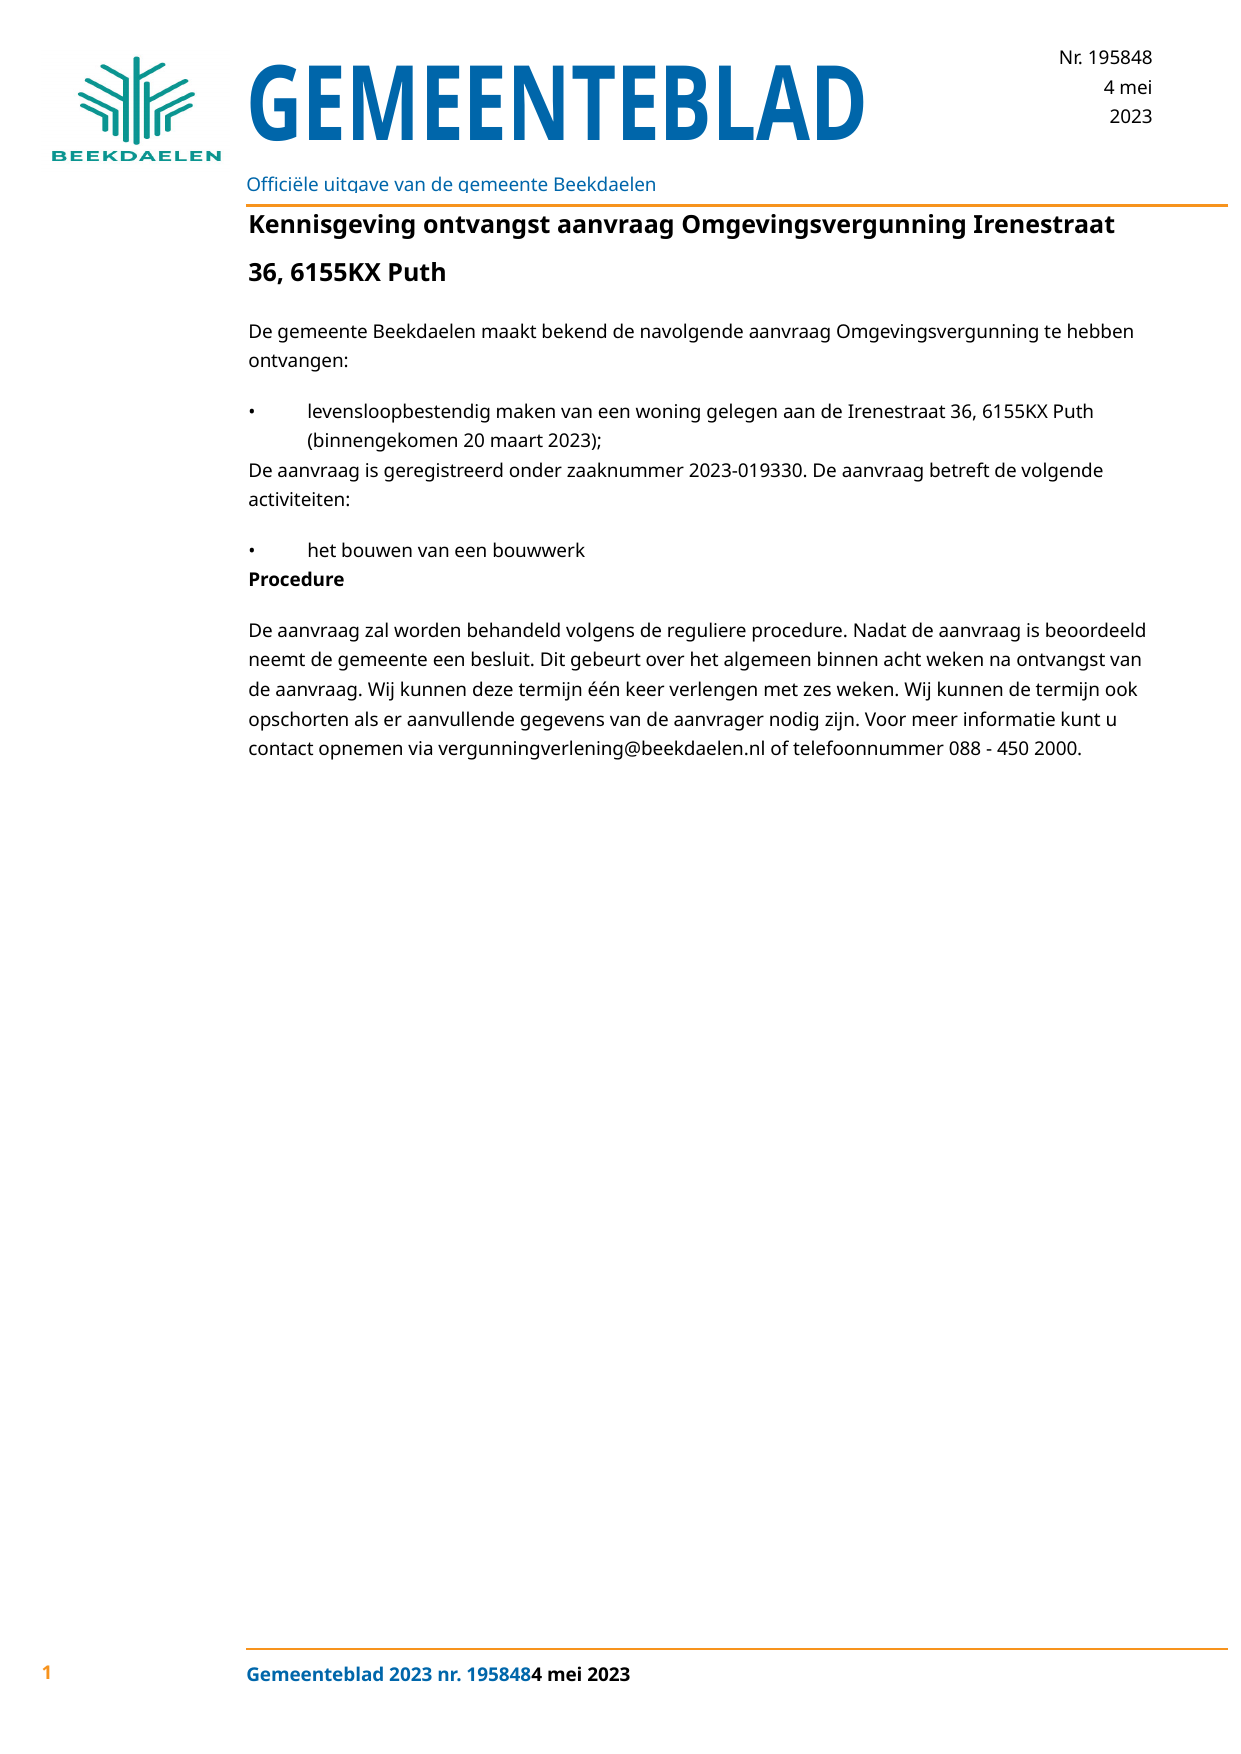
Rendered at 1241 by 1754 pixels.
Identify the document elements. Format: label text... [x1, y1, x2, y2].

list levensloopbestendig maken van een woning gelegen aan de Irenestraat 36, 6155KX Puth (binnengekomen 20 maart 2023); [248, 398, 1152, 453]
text De aanvraag zal worden behandeld volgens de reguliere procedure. Nadat de aanvraag is beoordeeld neemt de gemeente een besluit. Dit gebeurt over het algemeen binnen acht weken na ontvangst van de aanvraag. Wij kunnen deze termijn één keer verlengen met zes weken. Wij kunnen de termijn ook opschorten als er aanvullende gegevens van de aanvrager nodig zijn. Voor meer informatie kunt u contact opnemen via vergunningverlening@beekdaelen.nl of telefoonnummer 088 - 450 2000. [248, 617, 1152, 761]
list het bouwen van een bouwwerk [248, 537, 1152, 563]
picture [41, 47, 231, 172]
text Kennisgeving ontvangst aanvraag Omgevingsvergunning Irenestraat 36, 6155KX Puth [248, 207, 1152, 288]
text De gemeente Beekdaelen maakt bekend de navolgende aanvraag Omgevingsvergunning te hebben ontvangen: [248, 318, 1152, 373]
text Procedure [248, 567, 1152, 592]
text De aanvraag is geregistreerd onder zaaknummer 2023-019330. De aanvraag betreft de volgende activiteiten: [248, 457, 1152, 512]
